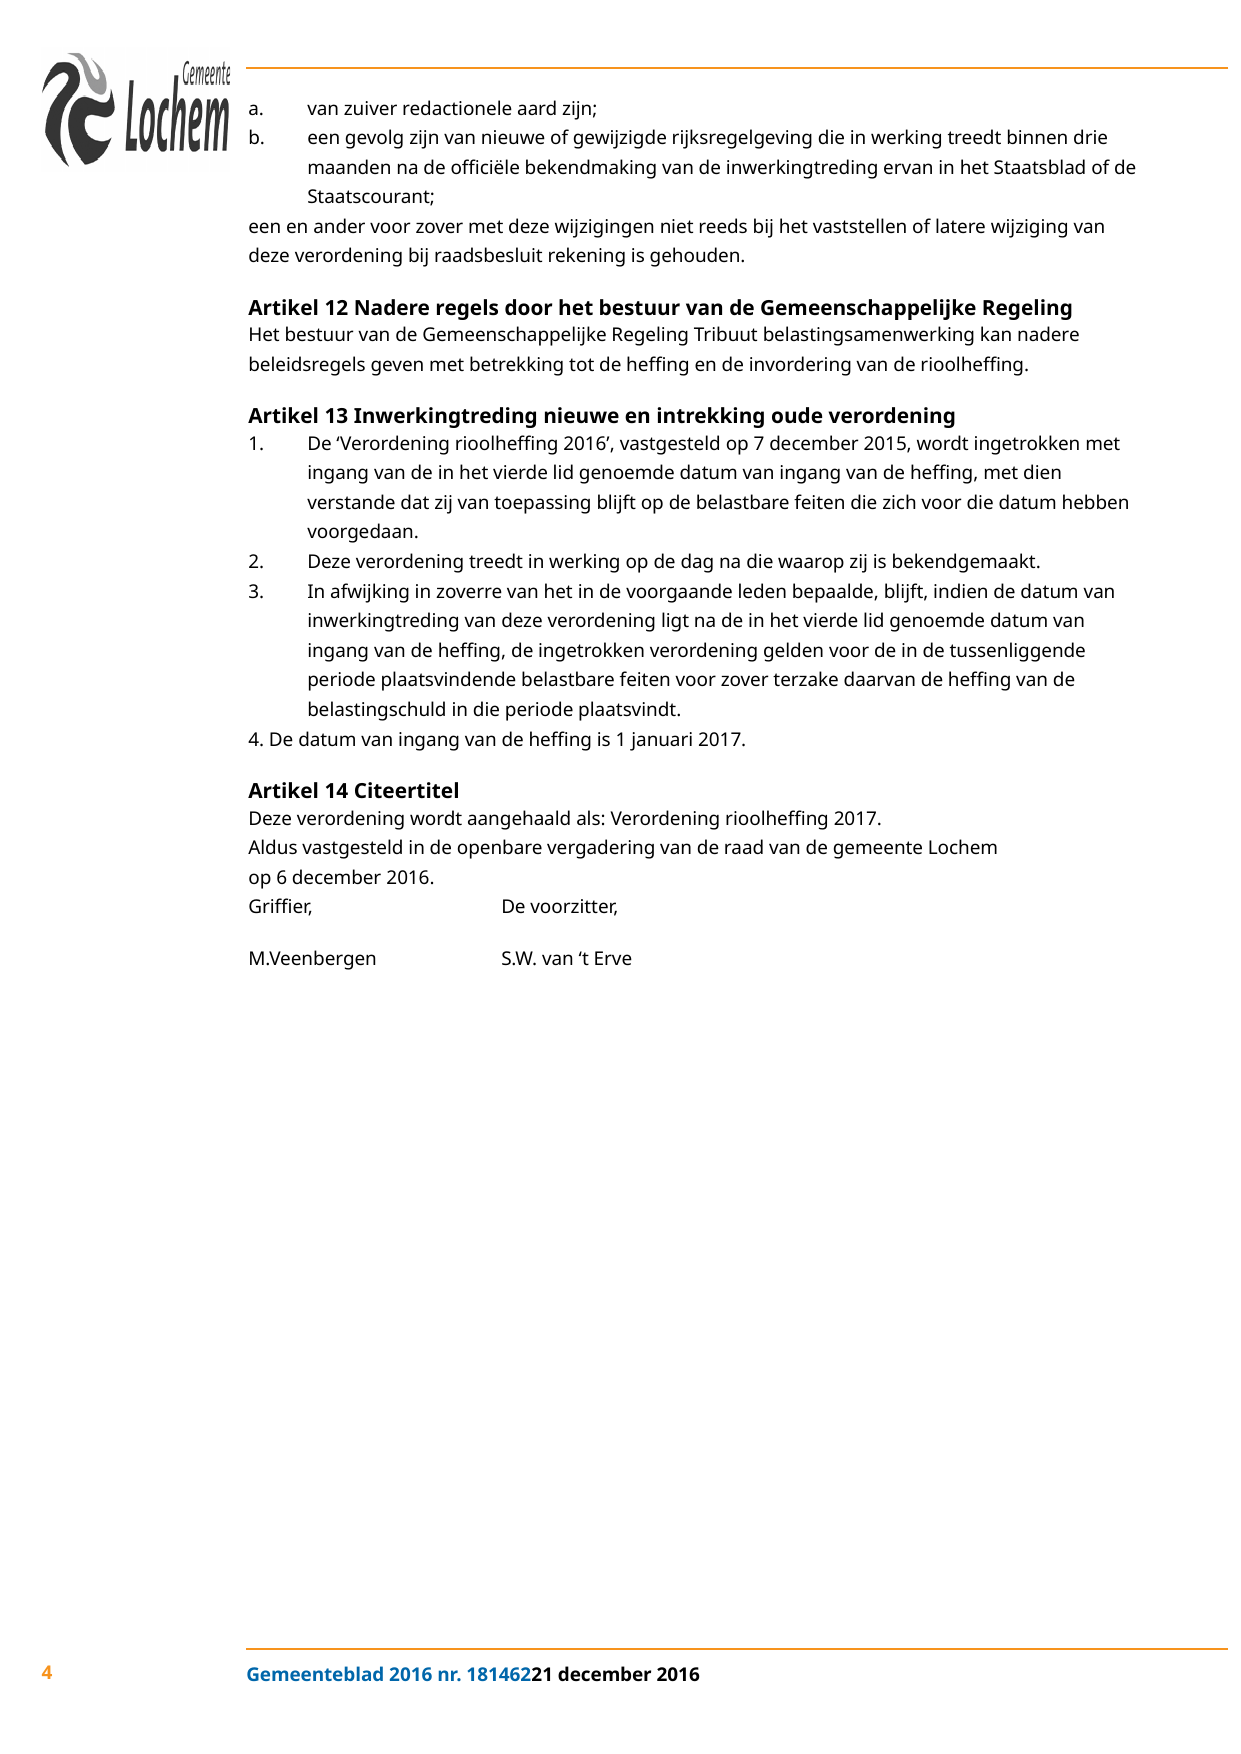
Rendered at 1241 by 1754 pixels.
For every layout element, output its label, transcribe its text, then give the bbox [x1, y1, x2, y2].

table_cell M.Veenbergen [248, 945, 501, 971]
table_cell [501, 919, 1152, 945]
table_header Griffier, [248, 894, 501, 919]
list een gevolg zijn van nieuwe of gewijzigde rijksregelgeving die in werking treedt binnen drie maanden na de officiële bekendmaking van de inwerkingtreding ervan in het Staatsblad of de Staatscourant; [248, 124, 1152, 209]
text een en ander voor zover met deze wijzigingen niet reeds bij het vaststellen of latere wijziging van deze verordening bij raadsbesluit rekening is gehouden. [248, 213, 1152, 268]
list van zuiver redactionele aard zijn; [248, 95, 1152, 121]
text Artikel 13 Inwerkingtreding nieuwe en intrekking oude verordening [248, 402, 1152, 430]
picture [41, 47, 231, 172]
table_cell [248, 919, 501, 945]
table_header De voorzitter, [501, 894, 1152, 919]
text Aldus vastgesteld in de openbare vergadering van de raad van de gemeente Lochem op 6 december 2016. [248, 834, 1152, 889]
text Deze verordening wordt aangehaald als: Verordening rioolheffing 2017. [248, 805, 1152, 830]
list De ‘Verordening rioolheffing 2016’, vastgesteld op 7 december 2015, wordt ingetrokken met ingang van de in het vierde lid genoemde datum van ingang van de heffing, met dien verstande dat zij van toepassing blijft op de belastbare feiten die zich voor die datum hebben voorgedaan. [248, 430, 1152, 544]
table_cell S.W. van ‘t Erve [501, 945, 1152, 971]
text Artikel 14 Citeertitel [248, 776, 1152, 805]
list In afwijking in zoverre van het in de voorgaande leden bepaalde, blijft, indien de datum van inwerkingtreding van deze verordening ligt na de in het vierde lid genoemde datum van ingang van de heffing, de ingetrokken verordening gelden voor de in de tussenliggende periode plaatsvindende belastbare feiten voor zover terzake daarvan de heffing van de belastingschuld in die periode plaatsvindt. [248, 578, 1152, 722]
text 4. De datum van ingang van de heffing is 1 januari 2017. [248, 726, 1152, 752]
text Het bestuur van de Gemeenschappelijke Regeling Tribuut belastingsamenwerking kan nadere beleidsregels geven met betrekking tot de heffing en de invordering van de rioolheffing. [248, 322, 1152, 377]
text Artikel 12 Nadere regels door het bestuur van de Gemeenschappelijke Regeling [248, 293, 1152, 322]
list Deze verordening treedt in werking op de dag na die waarop zij is bekendgemaakt. [248, 548, 1152, 574]
